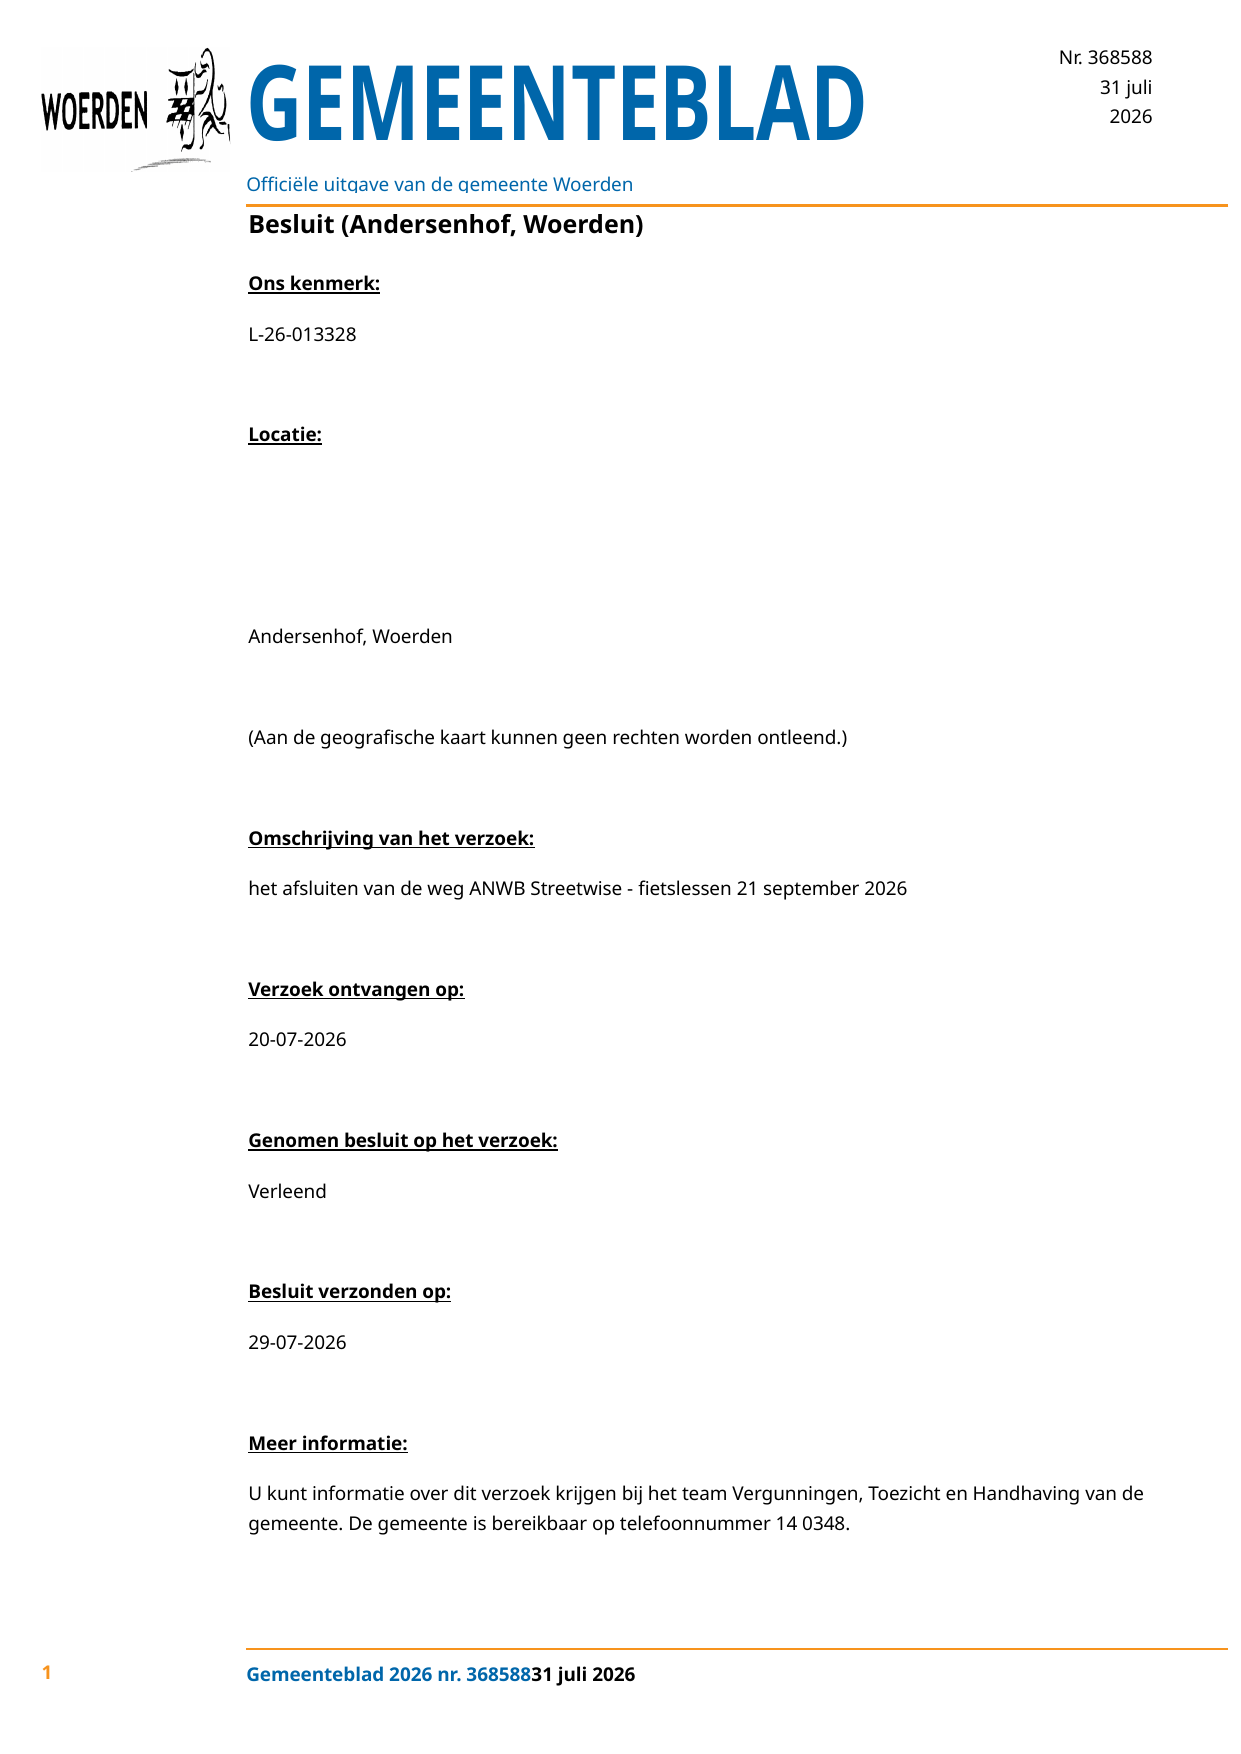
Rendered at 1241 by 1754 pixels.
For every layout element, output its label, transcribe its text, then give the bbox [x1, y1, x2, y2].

text L-26-013328 [248, 321, 1152, 346]
text het afsluiten van de weg ANWB Streetwise - fietslessen 21 september 2026 [248, 875, 1152, 901]
text Besluit verzonden op: [248, 1279, 1152, 1304]
text Andersenhof, Woerden [248, 623, 1152, 649]
text 29-07-2026 [248, 1329, 1152, 1355]
text 20-07-2026 [248, 1027, 1152, 1052]
picture [41, 47, 231, 172]
text Verleend [248, 1178, 1152, 1203]
text Locatie: [248, 422, 1152, 447]
text U kunt informatie over dit verzoek krijgen bij het team Vergunningen, Toezicht en Handhaving van de gemeente. De gemeente is bereikbaar op telefoonnummer 14 0348. [248, 1480, 1152, 1536]
text (Aan de geografische kaart kunnen geen rechten worden ontleend.) [248, 724, 1152, 750]
text Besluit (Andersenhof, Woerden) [248, 207, 1152, 241]
text Ons kenmerk: [248, 270, 1152, 296]
text Omschrijving van het verzoek: [248, 825, 1152, 851]
text Meer informatie: [248, 1430, 1152, 1456]
text Verzoek ontvangen op: [248, 976, 1152, 1002]
text Genomen besluit op het verzoek: [248, 1127, 1152, 1153]
